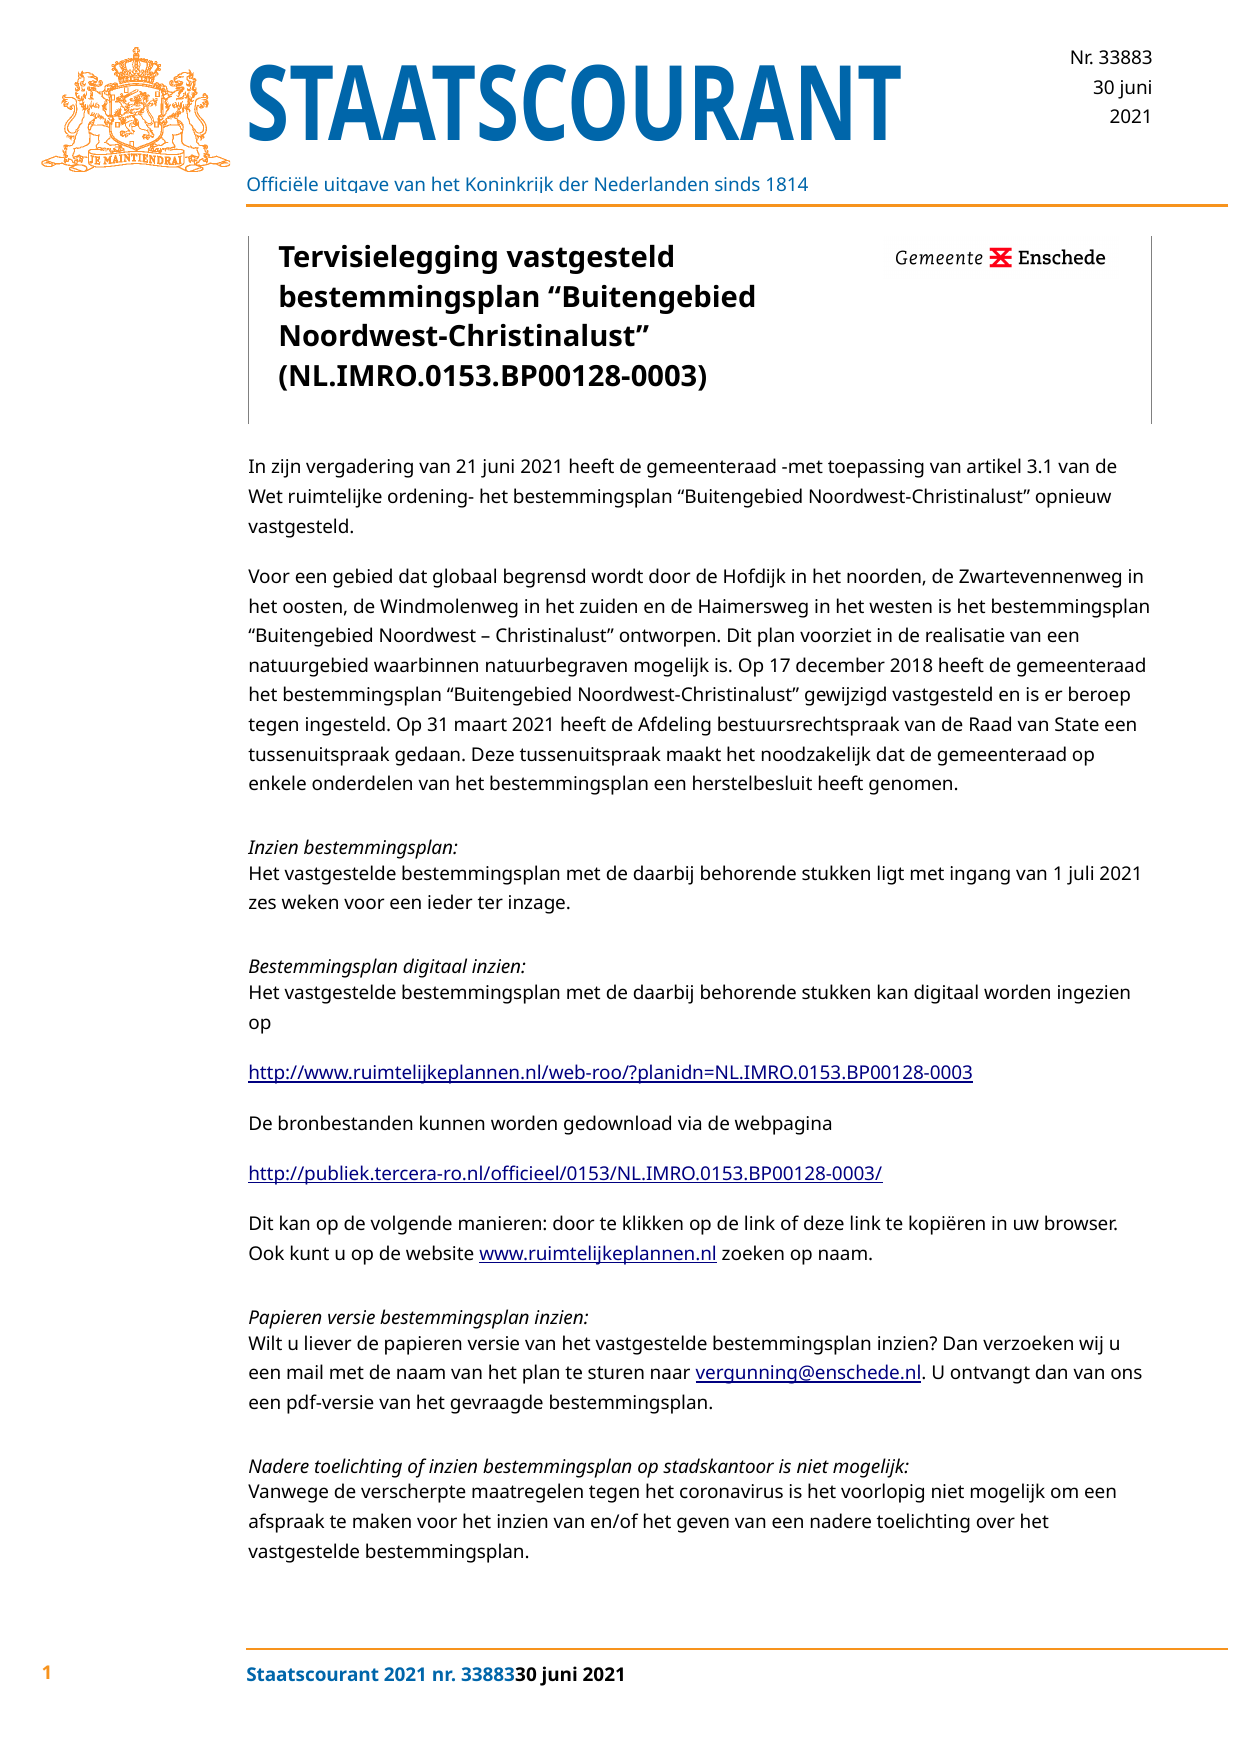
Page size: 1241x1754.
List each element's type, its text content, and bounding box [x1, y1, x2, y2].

text Voor een gebied dat globaal begrensd wordt door de Hofdijk in het noorden, de Zwartevennenweg in het oosten, de Windmolenweg in het zuiden en de Haimersweg in het westen is het bestemmingsplan “Buitengebied Noordwest – Christinalust” ontworpen. Dit plan voorziet in de realisatie van een natuurgebied waarbinnen natuurbegraven mogelijk is. Op 17 december 2018 heeft de gemeenteraad het bestemmingsplan “Buitengebied Noordwest-Christinalust” gewijzigd vastgesteld en is er beroep tegen ingesteld. Op 31 maart 2021 heeft de Afdeling bestuursrechtspraak van de Raad van State een tussenuitspraak gedaan. Deze tussenuitspraak maakt het noodzakelijk dat de gemeenteraad op enkele onderdelen van het bestemmingsplan een herstelbesluit heeft genomen. [248, 563, 1152, 796]
text http://publiek.tercera-ro.nl/officieel/0153/NL.IMRO.0153.BP00128-0003/ [248, 1160, 1152, 1186]
text Papieren versie bestemmingsplan inzien: [248, 1304, 1152, 1330]
text Inzien bestemmingsplan: [248, 834, 1152, 860]
text http://www.ruimtelijkeplannen.nl/web-roo/?planidn=NL.IMRO.0153.BP00128-0003 [248, 1059, 1152, 1085]
picture [882, 236, 1119, 279]
text Dit kan op de volgende manieren: door te klikken op de link of deze link te kopiëren in uw browser. Ook kunt u op de website www.ruimtelijkeplannen.nl zoeken op naam. [248, 1211, 1152, 1266]
text Bestemmingsplan digitaal inzien: [248, 953, 1152, 979]
text In zijn vergadering van 21 juni 2021 heeft de gemeenteraad -met toepassing van artikel 3.1 van de Wet ruimtelijke ordening- het bestemmingsplan “Buitengebied Noordwest-Christinalust” opnieuw vastgesteld. [248, 454, 1152, 538]
text De bronbestanden kunnen worden gedownload via de webpagina [248, 1110, 1152, 1135]
text Het vastgestelde bestemmingsplan met de daarbij behorende stukken kan digitaal worden ingezien op [248, 979, 1152, 1034]
picture [41, 47, 231, 172]
text Nadere toelichting of inzien bestemmingsplan op stadskantoor is niet mogelijk: [248, 1453, 1152, 1479]
text Vanwege de verscherpte maatregelen tegen het coronavirus is het voorlopig niet mogelijk om een afspraak te maken voor het inzien van en/of het geven van een nadere toelichting over het vastgestelde bestemmingsplan. [248, 1479, 1152, 1563]
text Het vastgestelde bestemmingsplan met de daarbij behorende stukken ligt met ingang van 1 juli 2021 zes weken voor een ieder ter inzage. [248, 860, 1152, 915]
text Wilt u liever de papieren versie van het vastgestelde bestemmingsplan inzien? Dan verzoeken wij u een mail met de naam van het plan te sturen naar vergunning@enschede.nl. U ontvangt dan van ons een pdf-versie van het gevraagde bestemmingsplan. [248, 1330, 1152, 1415]
table_header Tervisielegging vastgesteld bestemmingsplan “Buitengebied Noordwest-Christinalust” (NL.IMRO.0153.BP00128-0003) [249, 236, 850, 424]
table_header [850, 236, 1151, 424]
